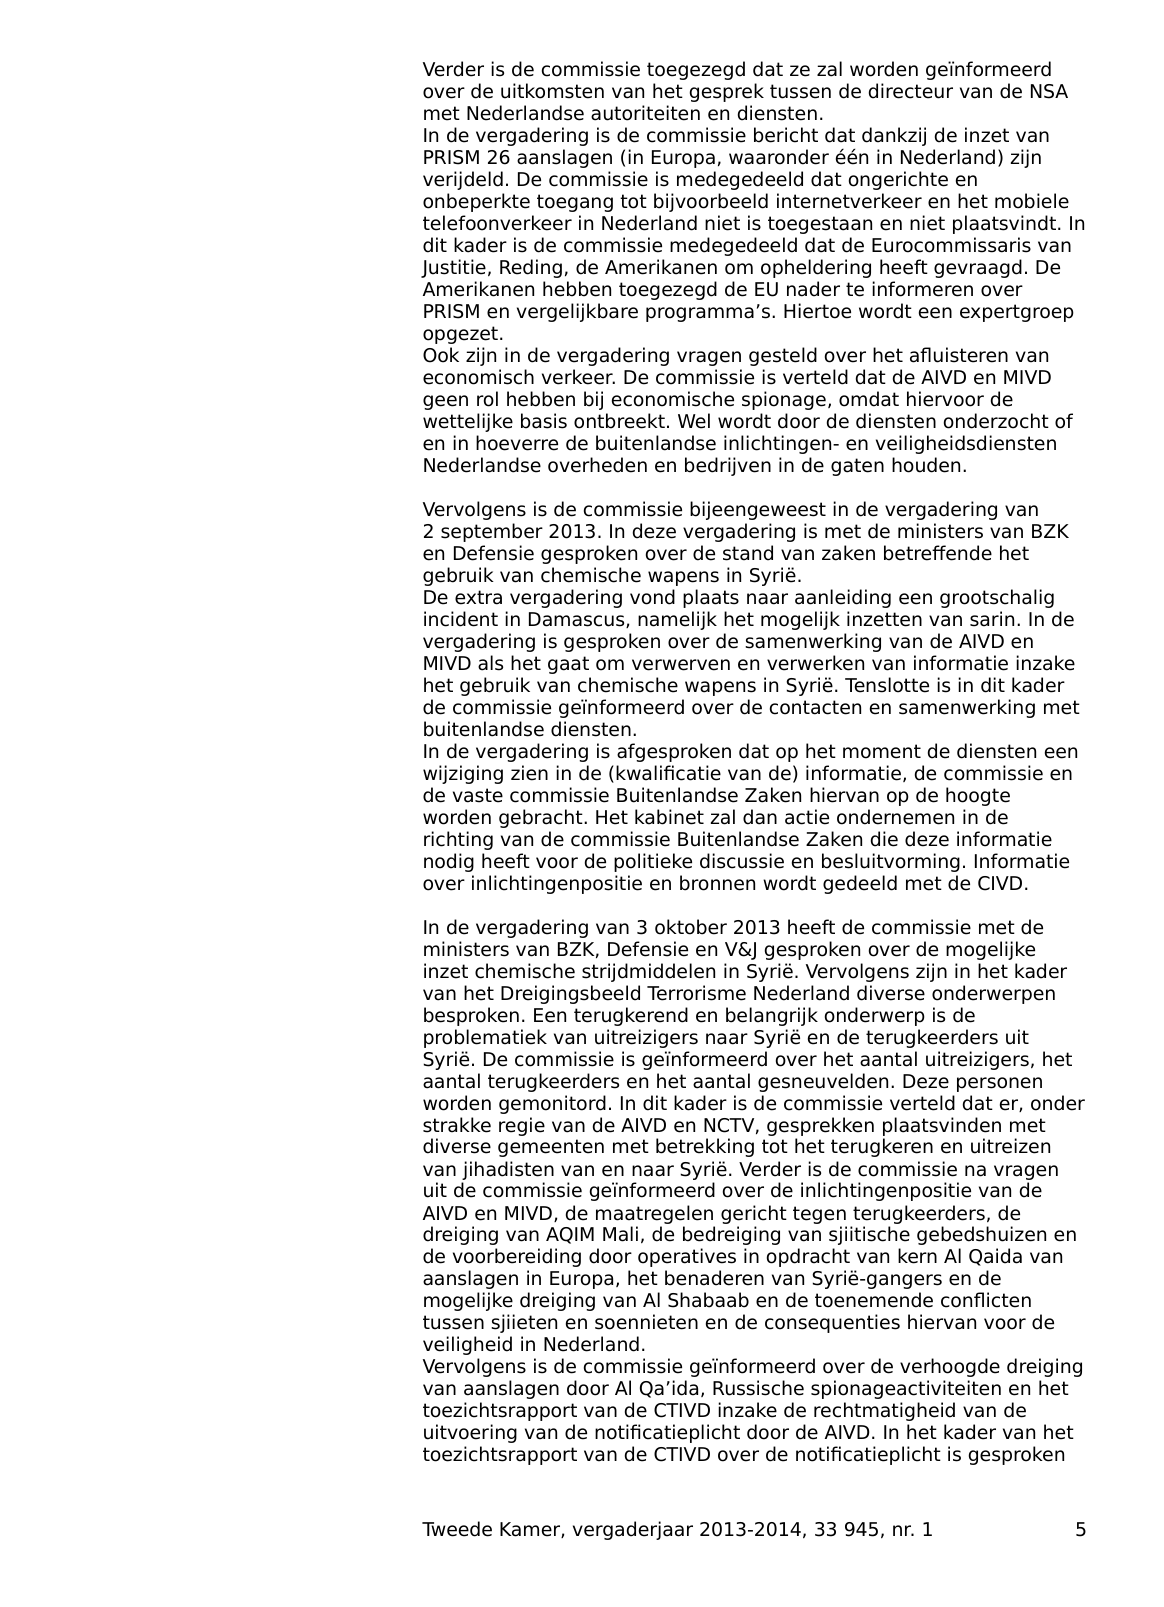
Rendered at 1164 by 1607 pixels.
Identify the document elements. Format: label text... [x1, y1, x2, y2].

text In de vergadering is afgesproken dat op het moment de diensten een wijziging zien in de (kwalificatie van de) informatie, de commissie en de vaste commissie Buitenlandse Zaken hiervan op de hoogte worden gebracht. Het kabinet zal dan actie ondernemen in de richting van de commissie Buitenlandse Zaken die deze informatie nodig heeft voor de politieke discussie en besluitvorming. Informatie over inlichtingenpositie en bronnen wordt gedeeld met de CIVD. [422, 741, 1087, 894]
text Vervolgens is de commissie geïnformeerd over de verhoogde dreiging van aanslagen door Al Qa’ida, Russische spionageactiviteiten en het toezichtsrapport van de CTIVD inzake de rechtmatigheid van de uitvoering van de notificatieplicht door de AIVD. In het kader van het toezichtsrapport van de CTIVD over de notificatieplicht is gesproken [422, 1356, 1087, 1466]
text Vervolgens is de commissie bijeengeweest in de vergadering van 2 september 2013. In deze vergadering is met de ministers van BZK en Defensie gesproken over de stand van zaken betreffende het gebruik van chemische wapens in Syrië. [422, 499, 1087, 587]
text In de vergadering van 3 oktober 2013 heeft de commissie met de ministers van BZK, Defensie en V&J gesproken over de mogelijke inzet chemische strijdmiddelen in Syrië. Vervolgens zijn in het kader van het Dreigingsbeeld Terrorisme Nederland diverse onderwerpen besproken. Een terugkerend en belangrijk onderwerp is de problematiek van uitreizigers naar Syrië en de terugkeerders uit Syrië. De commissie is geïnformeerd over het aantal uitreizigers, het aantal terugkeerders en het aantal gesneuvelden. Deze personen worden gemonitord. In dit kader is de commissie verteld dat er, onder strakke regie van de AIVD en NCTV, gesprekken plaatsvinden met diverse gemeenten met betrekking tot het terugkeren en uitreizen van jihadisten van en naar Syrië. Verder is de commissie na vragen uit de commissie geïnformeerd over de inlichtingenpositie van de AIVD en MIVD, de maatregelen gericht tegen terugkeerders, de dreiging van AQIM Mali, de bedreiging van sjiitische gebedshuizen en de voorbereiding door operatives in opdracht van kern Al Qaida van aanslagen in Europa, het benaderen van Syrië-gangers en de mogelijke dreiging van Al Shabaab en de toenemende conflicten tussen sjiieten en soennieten en de consequenties hiervan voor de veiligheid in Nederland. [422, 917, 1087, 1356]
text De extra vergadering vond plaats naar aanleiding een grootschalig incident in Damascus, namelijk het mogelijk inzetten van sarin. In de vergadering is gesproken over de samenwerking van de AIVD en MIVD als het gaat om verwerven en verwerken van informatie inzake het gebruik van chemische wapens in Syrië. Tenslotte is in dit kader de commissie geïnformeerd over de contacten en samenwerking met buitenlandse diensten. [422, 587, 1087, 741]
text Verder is de commissie toegezegd dat ze zal worden geïnformeerd over de uitkomsten van het gesprek tussen de directeur van de NSA met Nederlandse autoriteiten en diensten. [422, 59, 1087, 125]
text In de vergadering is de commissie bericht dat dankzij de inzet van PRISM 26 aanslagen (in Europa, waaronder één in Nederland) zijn verijdeld. De commissie is medegedeeld dat ongerichte en onbeperkte toegang tot bijvoorbeeld internetverkeer en het mobiele telefoonverkeer in Nederland niet is toegestaan en niet plaatsvindt. In dit kader is de commissie medegedeeld dat de Eurocommissaris van Justitie, Reding, de Amerikanen om opheldering heeft gevraagd. De Amerikanen hebben toegezegd de EU nader te informeren over PRISM en vergelijkbare programma’s. Hiertoe wordt een expertgroep opgezet. [422, 125, 1087, 345]
text Ook zijn in de vergadering vragen gesteld over het afluisteren van economisch verkeer. De commissie is verteld dat de AIVD en MIVD geen rol hebben bij economische spionage, omdat hiervoor de wettelijke basis ontbreekt. Wel wordt door de diensten onderzocht of en in hoeverre de buitenlandse inlichtingen- en veiligheidsdiensten Nederlandse overheden en bedrijven in de gaten houden. [422, 345, 1087, 477]
